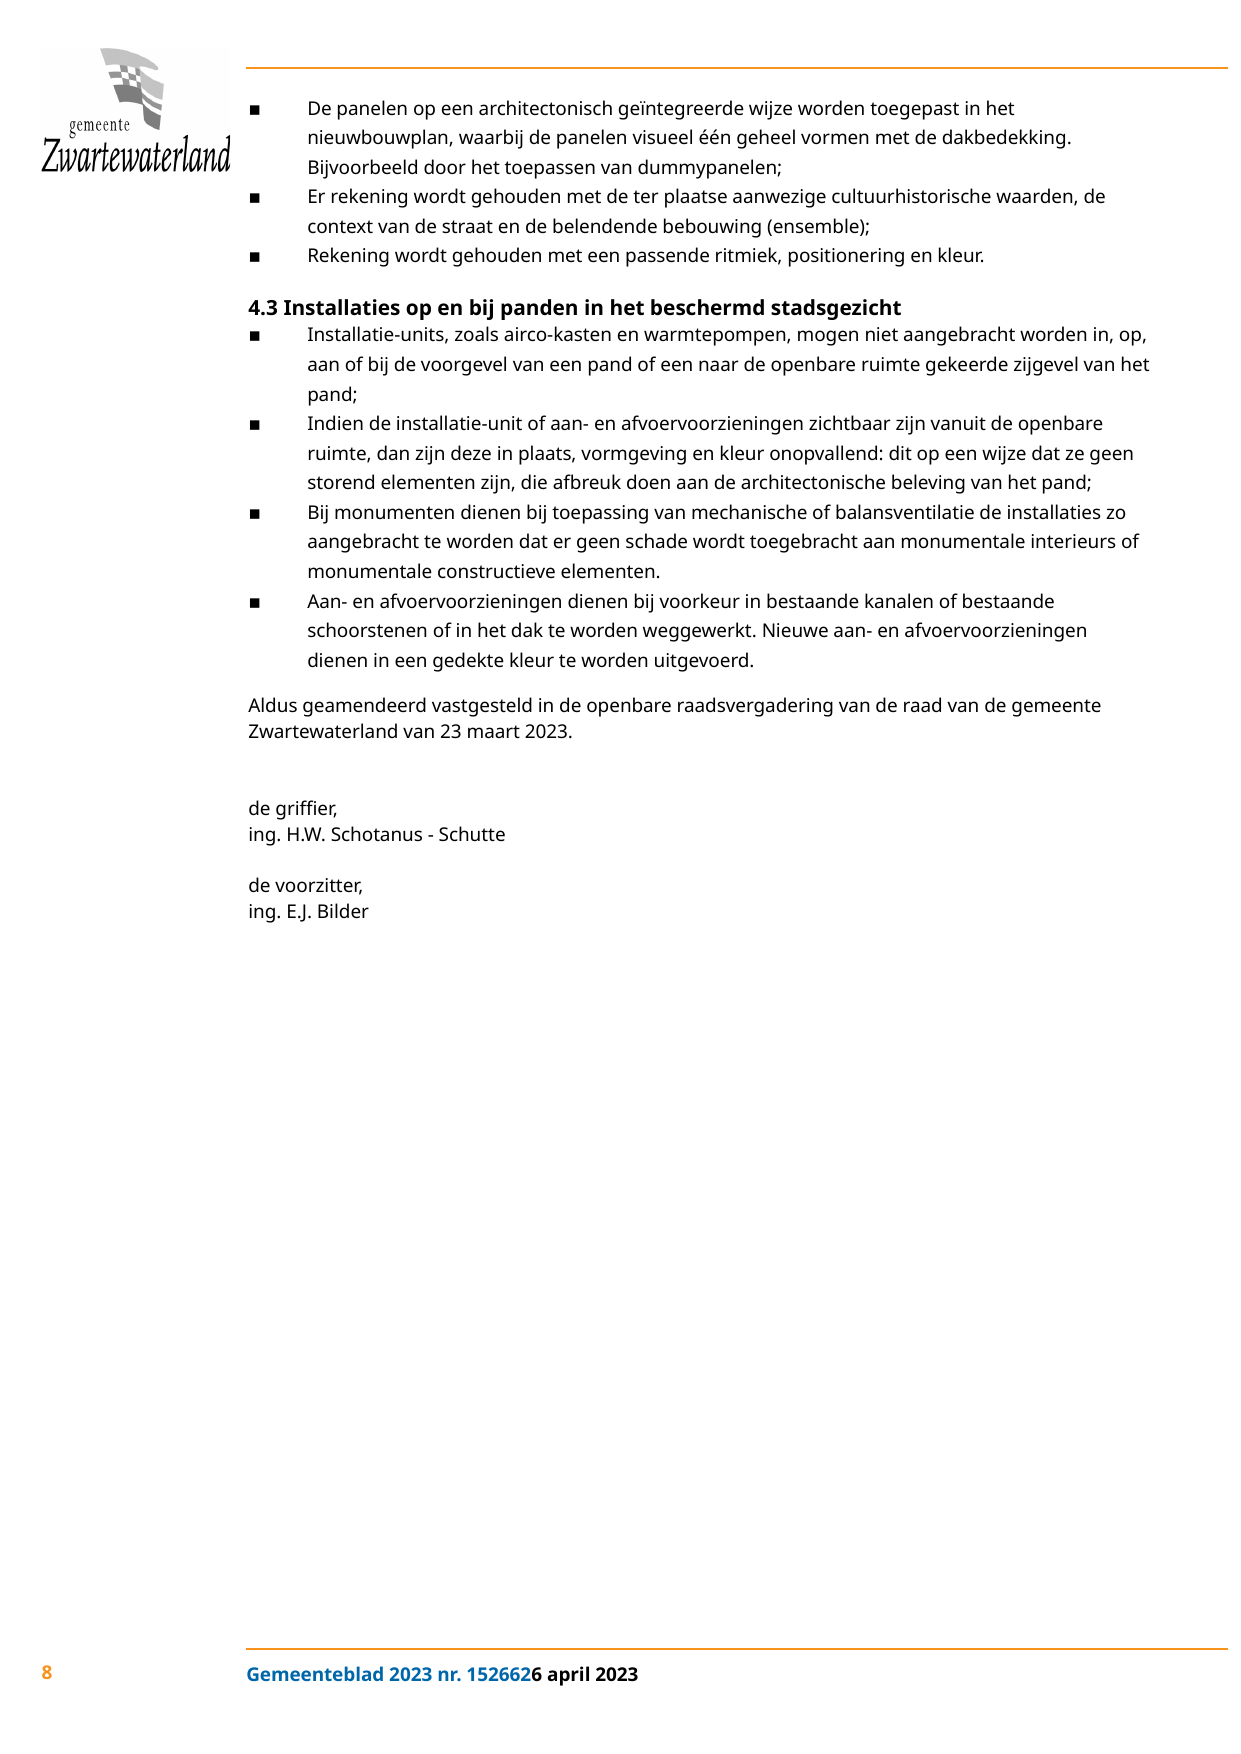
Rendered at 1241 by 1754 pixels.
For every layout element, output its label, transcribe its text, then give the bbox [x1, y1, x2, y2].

text ing. H.W. Schotanus - Schutte [248, 821, 1152, 847]
text Aldus geamendeerd vastgesteld in de openbare raadsvergadering van de raad van de gemeente Zwartewaterland van 23 maart 2023. [248, 693, 1152, 744]
picture [41, 47, 231, 172]
list Installatie-units, zoals airco-kasten en warmtepompen, mogen niet aangebracht worden in, op, aan of bij de voorgevel van een pand of een naar de openbare ruimte gekeerde zijgevel van het pand; [248, 322, 1152, 406]
text ing. E.J. Bilder [248, 898, 1152, 924]
list Aan- en afvoervoorzieningen dienen bij voorkeur in bestaande kanalen of bestaande schoorstenen of in het dak te worden weggewerkt. Nieuwe aan- en afvoervoorzieningen dienen in een gedekte kleur te worden uitgevoerd. [248, 588, 1152, 673]
list Rekening wordt gehouden met een passende ritmiek, positionering en kleur. [248, 243, 1152, 268]
text de griffier, [248, 796, 1152, 821]
text de voorzitter, [248, 873, 1152, 898]
list De panelen op een architectonisch geïntegreerde wijze worden toegepast in het nieuwbouwplan, waarbij de panelen visueel één geheel vormen met de dakbedekking. Bijvoorbeeld door het toepassen van dummypanelen; [248, 95, 1152, 180]
list Bij monumenten dienen bij toepassing van mechanische of balansventilatie de installaties zo aangebracht te worden dat er geen schade wordt toegebracht aan monumentale interieurs of monumentale constructieve elementen. [248, 499, 1152, 584]
list Er rekening wordt gehouden met de ter plaatse aanwezige cultuurhistorische waarden, de context van de straat en de belendende bebouwing (ensemble); [248, 183, 1152, 239]
list Indien de installatie-unit of aan- en afvoervoorzieningen zichtbaar zijn vanuit de openbare ruimte, dan zijn deze in plaats, vormgeving en kleur onopvallend: dit op een wijze dat ze geen storend elementen zijn, die afbreuk doen aan de architectonische beleving van het pand; [248, 410, 1152, 495]
text 4.3 Installaties op en bij panden in het beschermd stadsgezicht [248, 293, 1152, 322]
